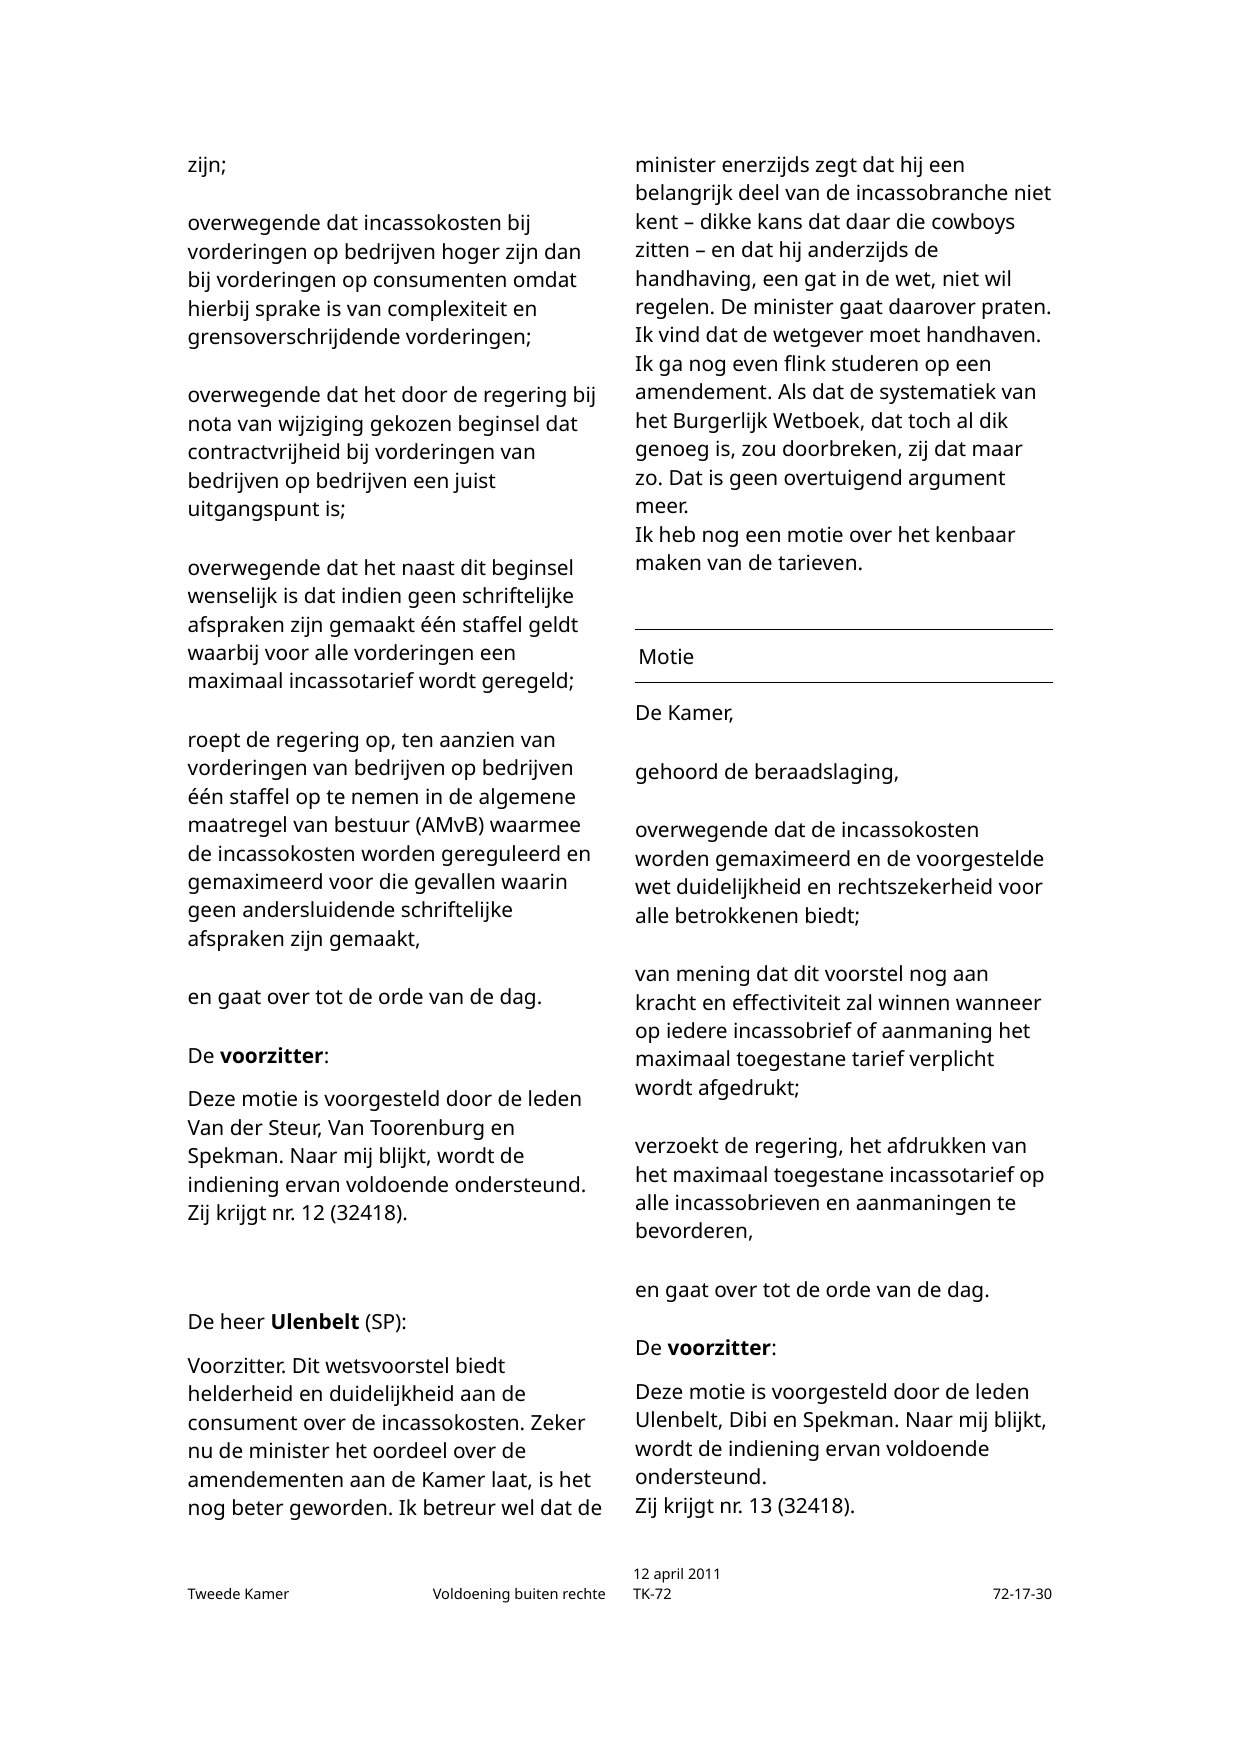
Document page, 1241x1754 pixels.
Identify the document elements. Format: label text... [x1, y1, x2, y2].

text gehoord de beraadslaging, [635, 757, 1053, 785]
text Deze motie is voorgesteld door de leden Van der Steur, Van Toorenburg en Spekman. Naar mij blijkt, wordt de indiening ervan voldoende ondersteund. [187, 1084, 605, 1198]
text Voorzitter. Dit wetsvoorstel biedt helderheid en duidelijkheid aan de consument over de incassokosten. Zeker nu de minister het oordeel over de amendementen aan de Kamer laat, is het nog beter geworden. Ik betreur wel dat de [187, 1351, 605, 1522]
text  [187, 1257, 605, 1285]
text overwegende dat het door de regering bij nota van wijziging gekozen beginsel dat contractvrijheid bij vorderingen van bedrijven op bedrijven een juist uitgangspunt is; [187, 381, 605, 523]
text De voorzitter: [635, 1333, 1053, 1362]
text overwegende dat incassokosten bij vorderingen op bedrijven hoger zijn dan bij vorderingen op consumenten omdat hierbij sprake is van complexiteit en grensoverschrijdende vorderingen; [187, 208, 605, 351]
text minister enerzijds zegt dat hij een belangrijk deel van de incassobranche niet kent – dikke kans dat daar die cowboys zitten – en dat hij anderzijds de handhaving, een gat in de wet, niet wil regelen. De minister gaat daarover praten. Ik vind dat de wetgever moet handhaven. Ik ga nog even flink studeren op een amendement. Als dat de systematiek van het Burgerlijk Wetboek, dat toch al dik genoeg is, zou doorbreken, zij dat maar zo. Dat is geen overtuigend argument meer. [635, 150, 1053, 520]
text verzoekt de regering, het afdrukken van het maximaal toegestane incassotarief op alle incassobrieven en aanmaningen te bevorderen, [635, 1131, 1053, 1245]
text overwegende dat de incassokosten worden gemaximeerd en de voorgestelde wet duidelijkheid en rechtszekerheid voor alle betrokkenen biedt; [635, 815, 1053, 929]
text Zij krijgt nr. 12 (32418). [187, 1198, 605, 1227]
text Ik heb nog een motie over het kenbaar maken van de tarieven. [635, 520, 1053, 577]
text en gaat over tot de orde van de dag. [635, 1275, 1053, 1303]
text De heer Ulenbelt (SP): [187, 1307, 605, 1336]
text De Kamer, [635, 698, 1053, 727]
text Zij krijgt nr. 13 (32418). [635, 1491, 1053, 1519]
text van mening dat dit voorstel nog aan kracht en effectiviteit zal winnen wanneer op iedere incassobrief of aanmaning het maximaal toegestane tarief verplicht wordt afgedrukt; [635, 959, 1053, 1101]
text overwegende dat het naast dit beginsel wenselijk is dat indien geen schriftelijke afspraken zijn gemaakt één staffel geldt waarbij voor alle vorderingen een maximaal incassotarief wordt geregeld; [187, 553, 605, 695]
text roept de regering op, ten aanzien van vorderingen van bedrijven op bedrijven één staffel op te nemen in de algemene maatregel van bestuur (AMvB) waarmee de incassokosten worden gereguleerd en gemaximeerd voor die gevallen waarin geen andersluidende schriftelijke afspraken zijn gemaakt, [187, 725, 605, 952]
text zijn; [187, 150, 605, 178]
text en gaat over tot de orde van de dag. [187, 982, 605, 1011]
text Deze motie is voorgesteld door de leden Ulenbelt, Dibi en Spekman. Naar mij blijkt, wordt de indiening ervan voldoende ondersteund. [635, 1377, 1053, 1491]
text De voorzitter: [187, 1041, 605, 1069]
subtitle Motie [635, 630, 1053, 682]
